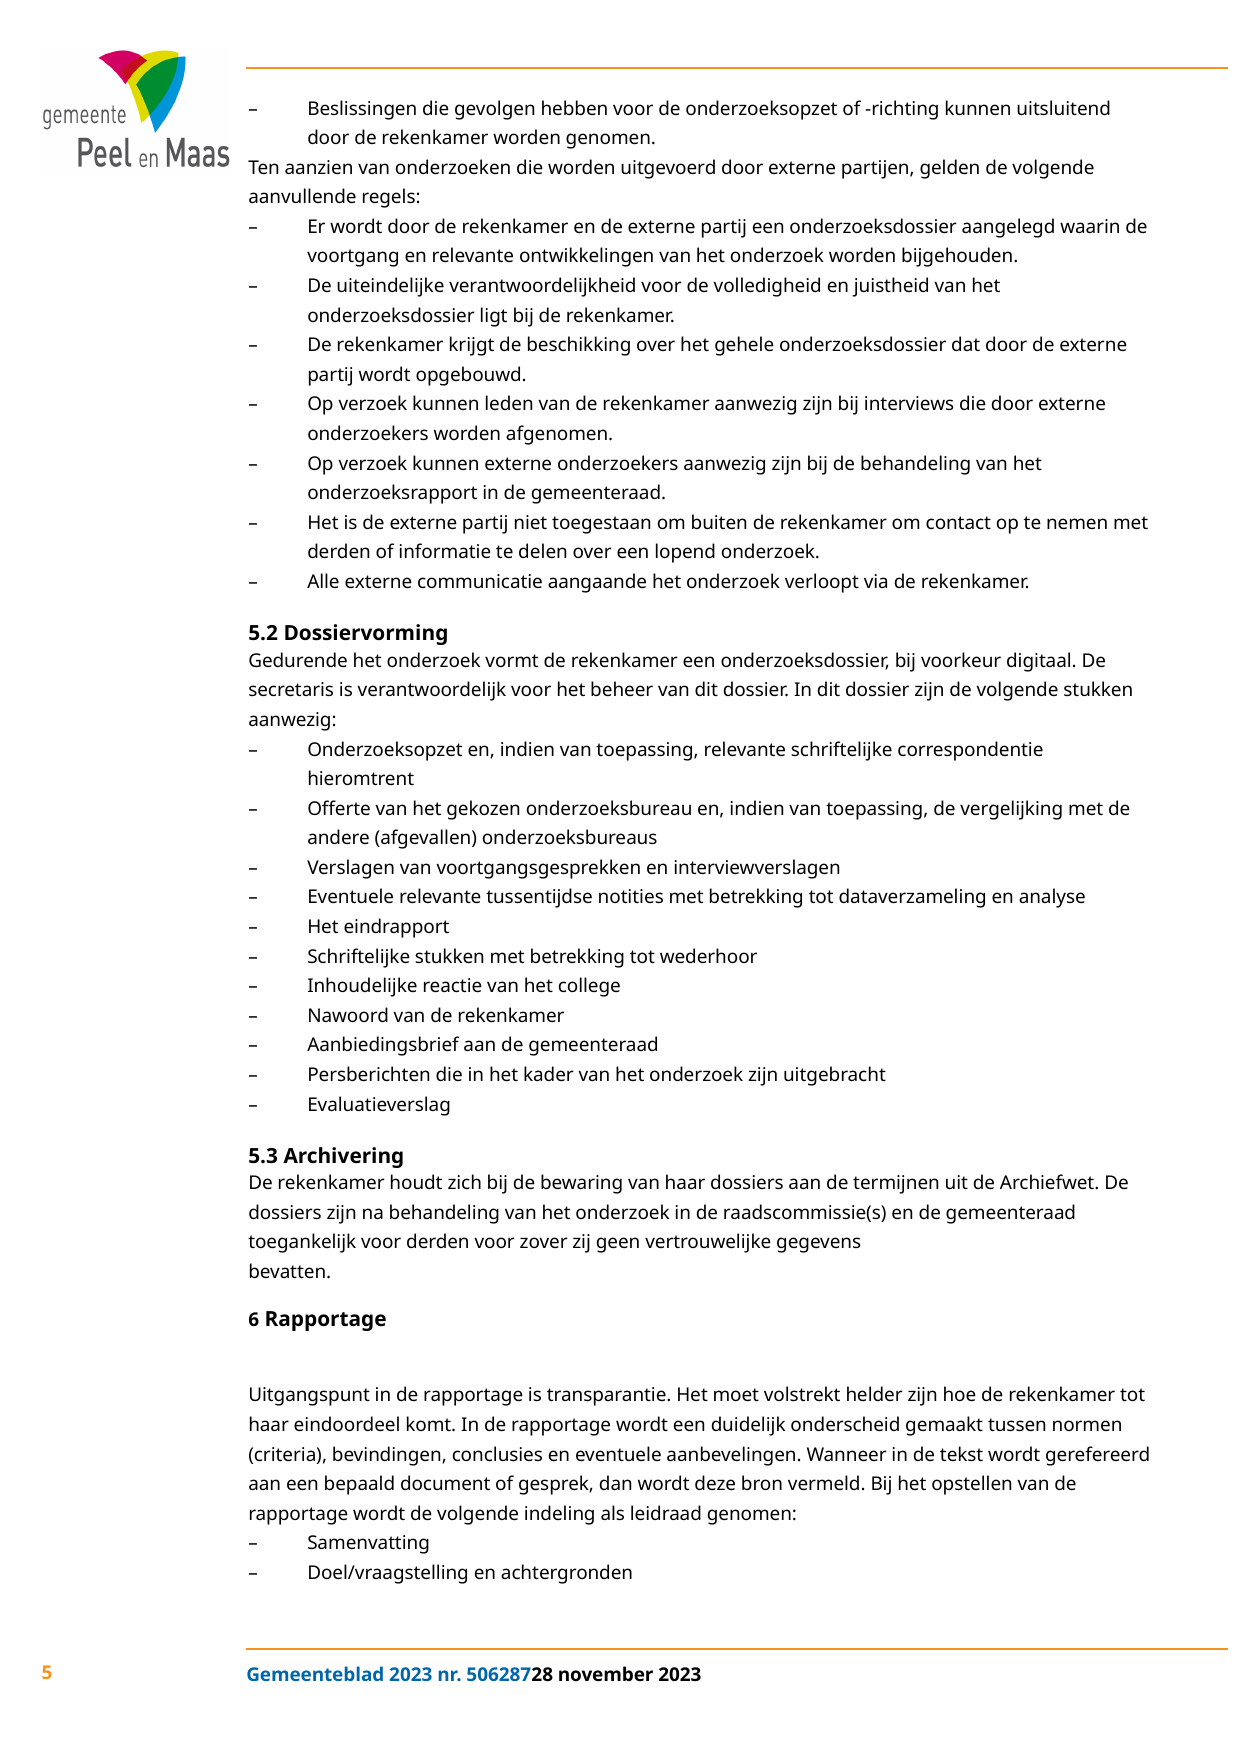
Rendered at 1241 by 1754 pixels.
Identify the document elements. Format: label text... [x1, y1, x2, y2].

list Offerte van het gekozen onderzoeksbureau en, indien van toepassing, de vergelijking met de andere (afgevallen) onderzoeksbureaus [248, 795, 1152, 850]
list Samenvatting [248, 1529, 1152, 1555]
text Uitgangspunt in de rapportage is transparantie. Het moet volstrekt helder zijn hoe de rekenkamer tot haar eindoordeel komt. In de rapportage wordt een duidelijk onderscheid gemaakt tussen normen (criteria), bevindingen, conclusies en eventuele aanbevelingen. Wanneer in de tekst wordt gerefereerd aan een bepaald document of gesprek, dan wordt deze bron vermeld. Bij het opstellen van de rapportage wordt de volgende indeling als leidraad genomen: [248, 1382, 1152, 1526]
list Nawoord van de rekenkamer [248, 1002, 1152, 1028]
list Aanbiedingsbrief aan de gemeenteraad [248, 1032, 1152, 1057]
list Er wordt door de rekenkamer en de externe partij een onderzoeksdossier aangelegd waarin de voortgang en relevante ontwikkelingen van het onderzoek worden bijgehouden. [248, 213, 1152, 268]
list Onderzoeksopzet en, indien van toepassing, relevante schriftelijke correspondentie hieromtrent [248, 736, 1152, 791]
list Alle externe communicatie aangaande het onderzoek verloopt via de rekenkamer. [248, 568, 1152, 594]
text bevatten. [248, 1258, 1152, 1284]
text Gedurende het onderzoek vormt de rekenkamer een onderzoeksdossier, bij voorkeur digitaal. De secretaris is verantwoordelijk voor het beheer van dit dossier. In dit dossier zijn de volgende stukken aanwezig: [248, 647, 1152, 732]
list Persberichten die in het kader van het onderzoek zijn uitgebracht [248, 1061, 1152, 1087]
list Beslissingen die gevolgen hebben voor de onderzoeksopzet of -richting kunnen uitsluitend door de rekenkamer worden genomen. [248, 95, 1152, 150]
text 5.3 Archivering [248, 1141, 1152, 1169]
list Doel/vraagstelling en achtergronden [248, 1559, 1152, 1585]
list Het is de externe partij niet toegestaan om buiten de rekenkamer om contact op te nemen met derden of informatie te delen over een lopend onderzoek. [248, 509, 1152, 564]
list Eventuele relevante tussentijdse notities met betrekking tot dataverzameling en analyse [248, 884, 1152, 909]
list De uiteindelijke verantwoordelijkheid voor de volledigheid en juistheid van het onderzoeksdossier ligt bij de rekenkamer. [248, 272, 1152, 328]
list Op verzoek kunnen externe onderzoekers aanwezig zijn bij de behandeling van het onderzoeksrapport in de gemeenteraad. [248, 450, 1152, 505]
list Inhoudelijke reactie van het college [248, 972, 1152, 998]
text 6 Rapportage [248, 1304, 1152, 1332]
list De rekenkamer krijgt de beschikking over het gehele onderzoeksdossier dat door de externe partij wordt opgebouwd. [248, 331, 1152, 387]
list Verslagen van voortgangsgesprekken en interviewverslagen [248, 854, 1152, 880]
list Het eindrapport [248, 913, 1152, 939]
list Schriftelijke stukken met betrekking tot wederhoor [248, 943, 1152, 968]
picture [41, 47, 231, 172]
text 5.2 Dossiervorming [248, 618, 1152, 647]
text De rekenkamer houdt zich bij de bewaring van haar dossiers aan de termijnen uit de Archiefwet. De dossiers zijn na behandeling van het onderzoek in de raadscommissie(s) en de gemeenteraad toegankelijk voor derden voor zover zij geen vertrouwelijke gegevens [248, 1169, 1152, 1254]
list Evaluatieverslag [248, 1091, 1152, 1116]
list Op verzoek kunnen leden van de rekenkamer aanwezig zijn bij interviews die door externe onderzoekers worden afgenomen. [248, 391, 1152, 446]
text Ten aanzien van onderzoeken die worden uitgevoerd door externe partijen, gelden de volgende aanvullende regels: [248, 154, 1152, 209]
